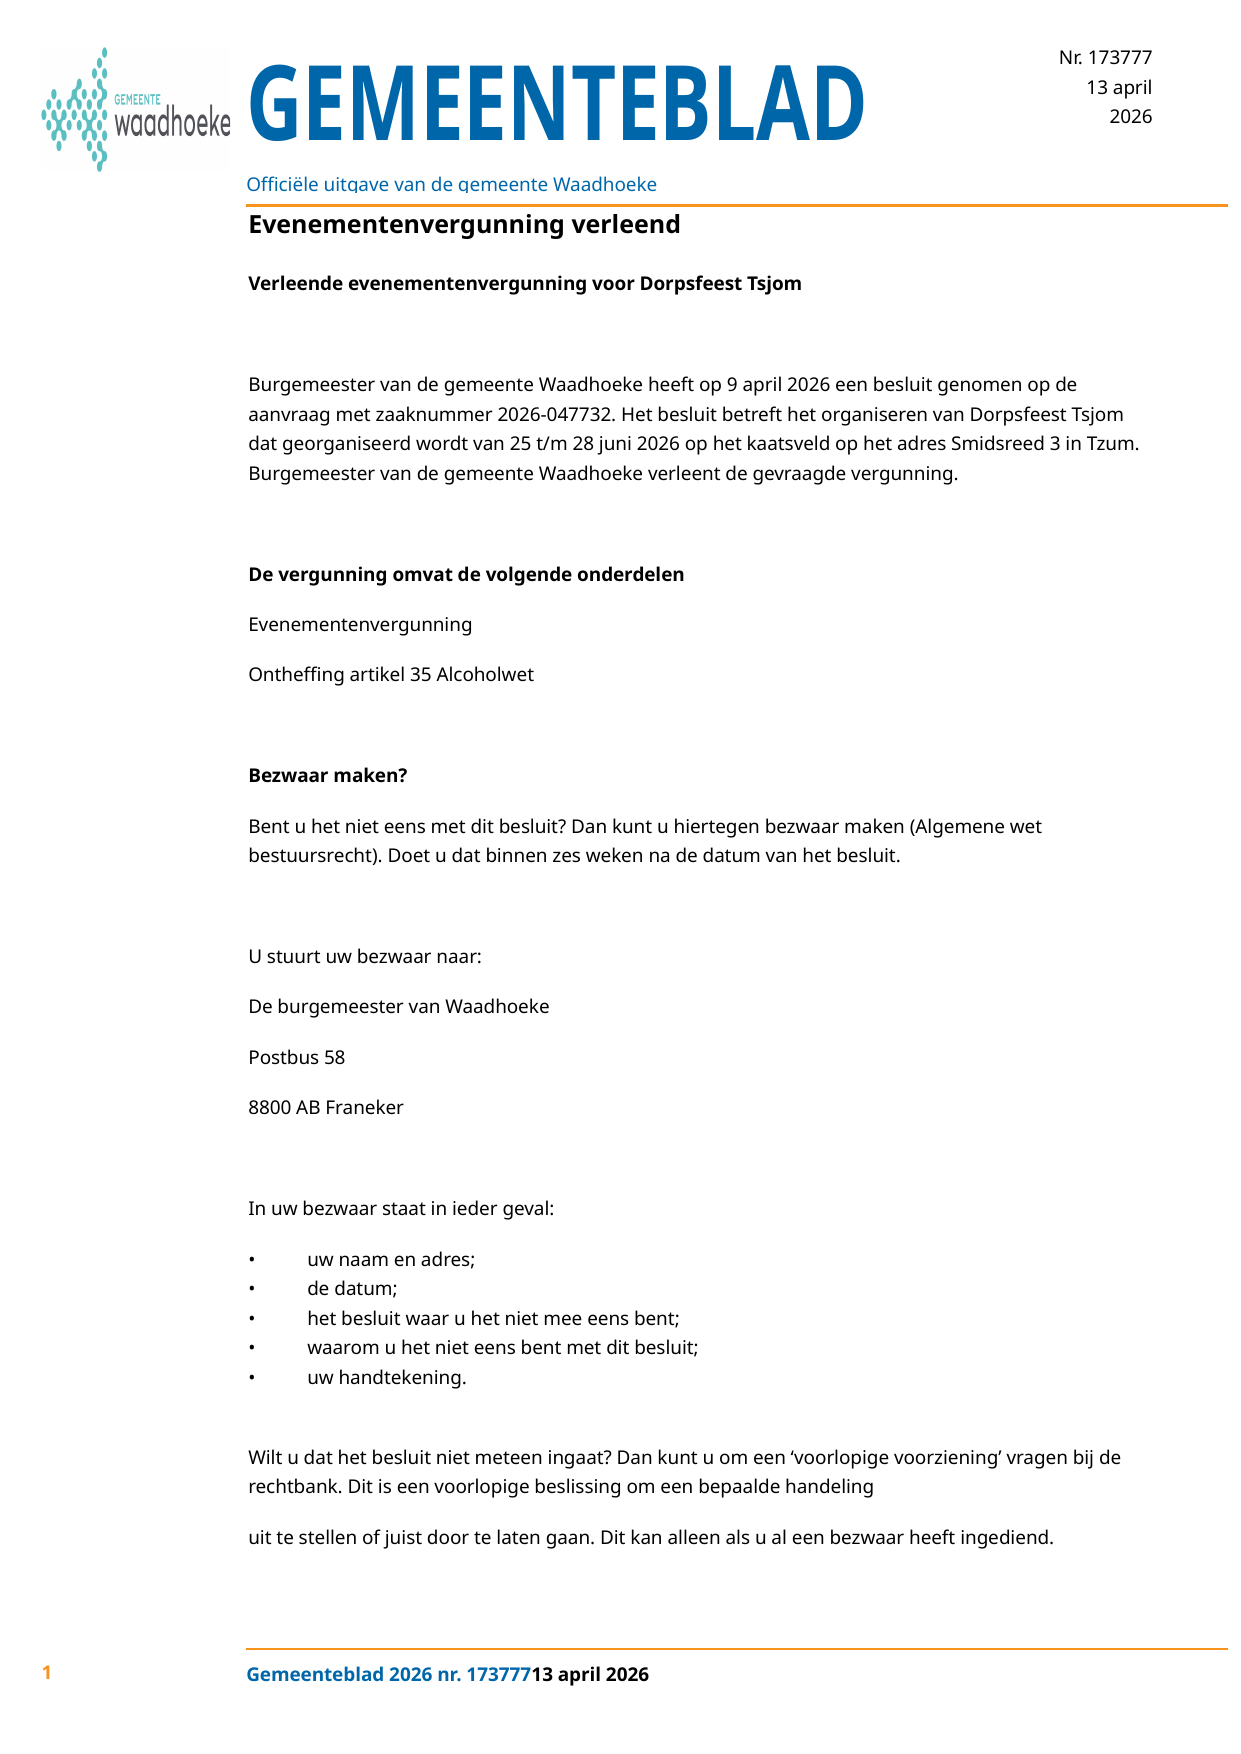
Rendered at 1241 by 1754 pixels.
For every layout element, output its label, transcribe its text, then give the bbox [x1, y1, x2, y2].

text 8800 AB Franeker [248, 1094, 1152, 1120]
text Bent u het niet eens met dit besluit? Dan kunt u hiertegen bezwaar maken (Algemene wet bestuursrecht). Doet u dat binnen zes weken na de datum van het besluit. [248, 813, 1152, 868]
text Verleende evenementenvergunning voor Dorpsfeest Tsjom [248, 270, 1152, 296]
picture [41, 47, 231, 172]
text Evenementenvergunning verleend [248, 207, 1152, 241]
text Ontheffing artikel 35 Alcoholwet [248, 662, 1152, 687]
list uw naam en adres; [248, 1246, 1152, 1271]
text In uw bezwaar staat in ieder geval: [248, 1195, 1152, 1221]
text U stuurt uw bezwaar naar: [248, 943, 1152, 969]
text Bezwaar maken? [248, 762, 1152, 788]
text uit te stellen of juist door te laten gaan. Dit kan alleen als u al een bezwaar heeft ingediend. [248, 1524, 1152, 1550]
list waarom u het niet eens bent met dit besluit; [248, 1334, 1152, 1360]
text Wilt u dat het besluit niet meteen ingaat? Dan kunt u om een ‘voorlopige voorziening’ vragen bij de rechtbank. Dit is een voorlopige beslissing om een bepaalde handeling [248, 1444, 1152, 1499]
text Postbus 58 [248, 1044, 1152, 1070]
text Burgemeester van de gemeente Waadhoeke heeft op 9 april 2026 een besluit genomen op de aanvraag met zaaknummer 2026-047732. Het besluit betreft het organiseren van Dorpsfeest Tsjom dat georganiseerd wordt van 25 t/m 28 juni 2026 op het kaatsveld op het adres Smidsreed 3 in Tzum. Burgemeester van de gemeente Waadhoeke verleent de gevraagde vergunning. [248, 371, 1152, 486]
list de datum; [248, 1275, 1152, 1301]
text De vergunning omvat de volgende onderdelen [248, 561, 1152, 586]
list uw handtekening. [248, 1364, 1152, 1390]
list het besluit waar u het niet mee eens bent; [248, 1305, 1152, 1331]
text De burgemeester van Waadhoeke [248, 994, 1152, 1019]
text Evenementenvergunning [248, 611, 1152, 637]
